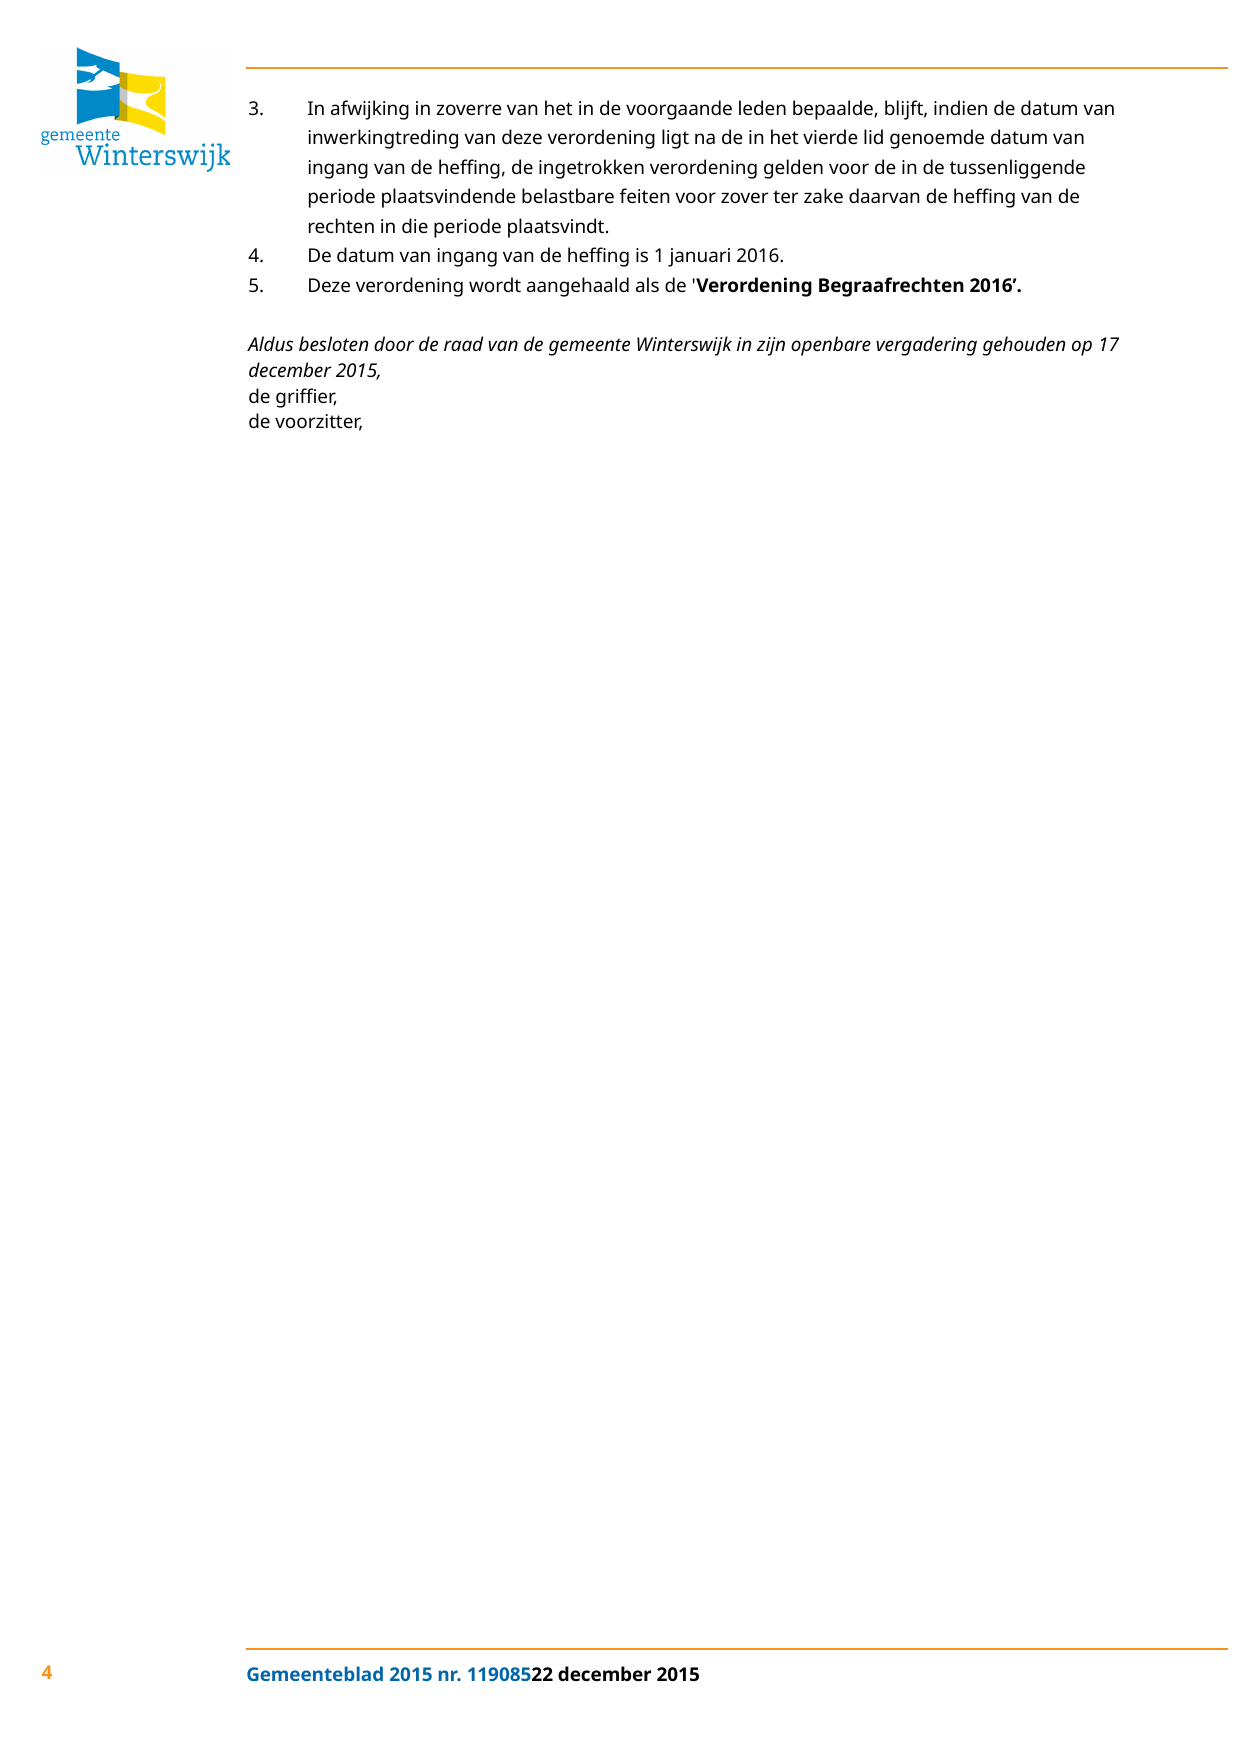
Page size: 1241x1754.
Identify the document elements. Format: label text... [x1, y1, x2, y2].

text de griffier, [248, 383, 1152, 409]
text Aldus besloten door de raad van de gemeente Winterswijk in zijn openbare vergadering gehouden op 17 december 2015, [248, 331, 1152, 383]
list In afwijking in zoverre van het in de voorgaande leden bepaalde, blijft, indien de datum van inwerkingtreding van deze verordening ligt na de in het vierde lid genoemde datum van ingang van de heffing, de ingetrokken verordening gelden voor de in de tussenliggende periode plaatsvindende belastbare feiten voor zover ter zake daarvan de heffing van de rechten in die periode plaatsvindt. [248, 95, 1152, 239]
list Deze verordening wordt aangehaald als de 'Verordening Begraafrechten 2016’. [248, 272, 1152, 298]
picture [41, 47, 231, 172]
list De datum van ingang van de heffing is 1 januari 2016. [248, 243, 1152, 268]
picture [225, 153, 231, 162]
text de voorzitter, [248, 409, 1152, 434]
